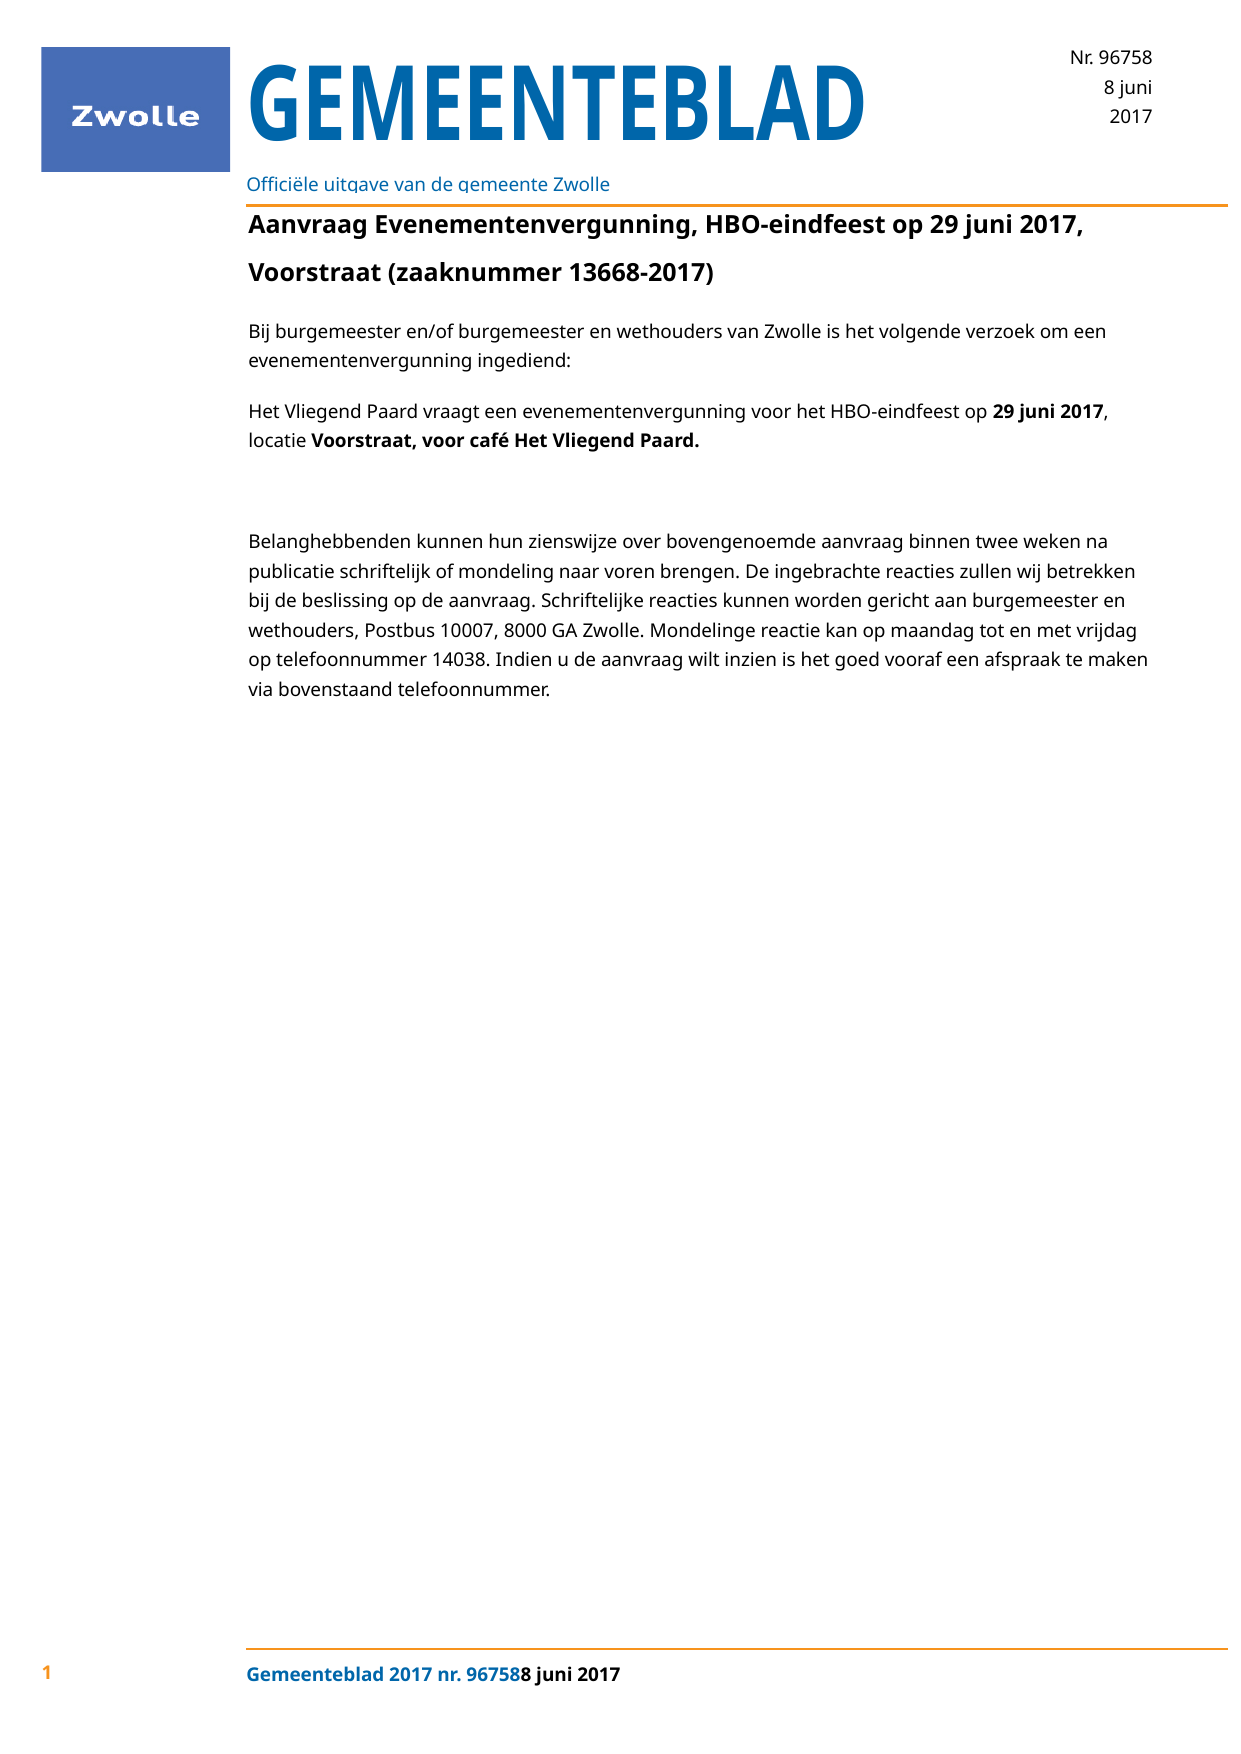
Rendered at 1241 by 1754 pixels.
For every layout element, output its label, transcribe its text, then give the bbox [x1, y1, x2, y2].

text Bij burgemeester en/of burgemeester en wethouders van Zwolle is het volgende verzoek om een evenementenvergunning ingediend: [248, 318, 1152, 373]
picture [41, 47, 231, 172]
text Aanvraag Evenementenvergunning, HBO-eindfeest op 29 juni 2017, Voorstraat (zaaknummer 13668-2017) [248, 207, 1152, 288]
text Belanghebbenden kunnen hun zienswijze over bovengenoemde aanvraag binnen twee weken na publicatie schriftelijk of mondeling naar voren brengen. De ingebrachte reacties zullen wij betrekken bij de beslissing op de aanvraag. Schriftelijke reacties kunnen worden gericht aan burgemeester en wethouders, Postbus 10007, 8000 GA Zwolle. Mondelinge reactie kan op maandag tot en met vrijdag op telefoonnummer 14038. Indien u de aanvraag wilt inzien is het goed vooraf een afspraak te maken via bovenstaand telefoonnummer. [248, 528, 1152, 702]
text Het Vliegend Paard vraagt een evenementenvergunning voor het HBO-eindfeest op 29 juni 2017, locatie Voorstraat, voor café Het Vliegend Paard. [248, 398, 1152, 453]
